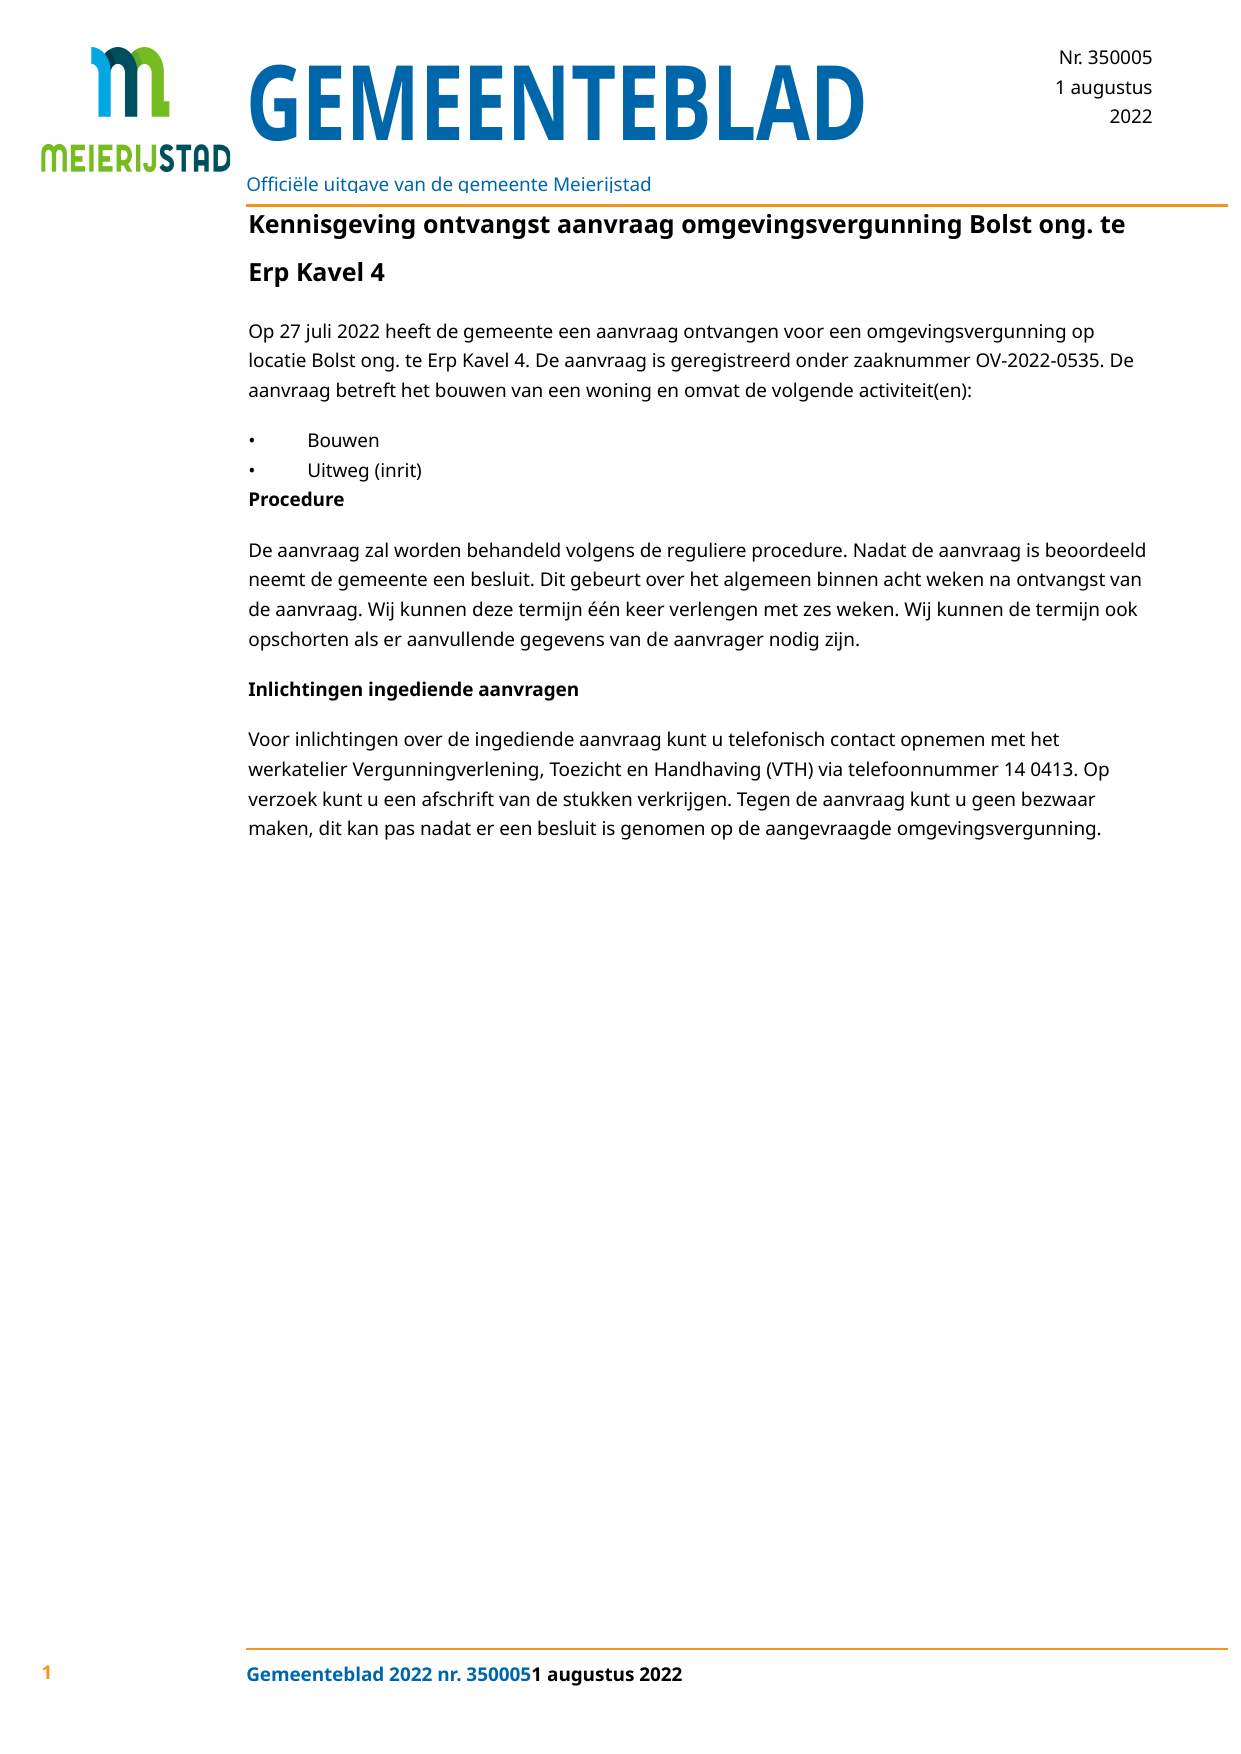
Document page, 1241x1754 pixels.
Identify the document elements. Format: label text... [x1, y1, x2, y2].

text Kennisgeving ontvangst aanvraag omgevingsvergunning Bolst ong. te Erp Kavel 4 [248, 207, 1152, 288]
text Procedure [248, 487, 1152, 512]
text Voor inlichtingen over de ingediende aanvraag kunt u telefonisch contact opnemen met het werkatelier Vergunningverlening, Toezicht en Handhaving (VTH) via telefoonnummer 14 0413. Op verzoek kunt u een afschrift van de stukken verkrijgen. Tegen de aanvraag kunt u geen bezwaar maken, dit kan pas nadat er een besluit is genomen op de aangevraagde omgevingsvergunning. [248, 727, 1152, 841]
text De aanvraag zal worden behandeld volgens de reguliere procedure. Nadat de aanvraag is beoordeeld neemt de gemeente een besluit. Dit gebeurt over het algemeen binnen acht weken na ontvangst van de aanvraag. Wij kunnen deze termijn één keer verlengen met zes weken. Wij kunnen de termijn ook opschorten als er aanvullende gegevens van de aanvrager nodig zijn. [248, 537, 1152, 652]
list Bouwen [248, 427, 1152, 453]
picture [41, 47, 231, 172]
text Op 27 juli 2022 heeft de gemeente een aanvraag ontvangen voor een omgevingsvergunning op locatie Bolst ong. te Erp Kavel 4. De aanvraag is geregistreerd onder zaaknummer OV-2022-0535. De aanvraag betreft het bouwen van een woning en omvat de volgende activiteit(en): [248, 318, 1152, 403]
text Inlichtingen ingediende aanvragen [248, 676, 1152, 702]
list Uitweg (inrit) [248, 457, 1152, 483]
